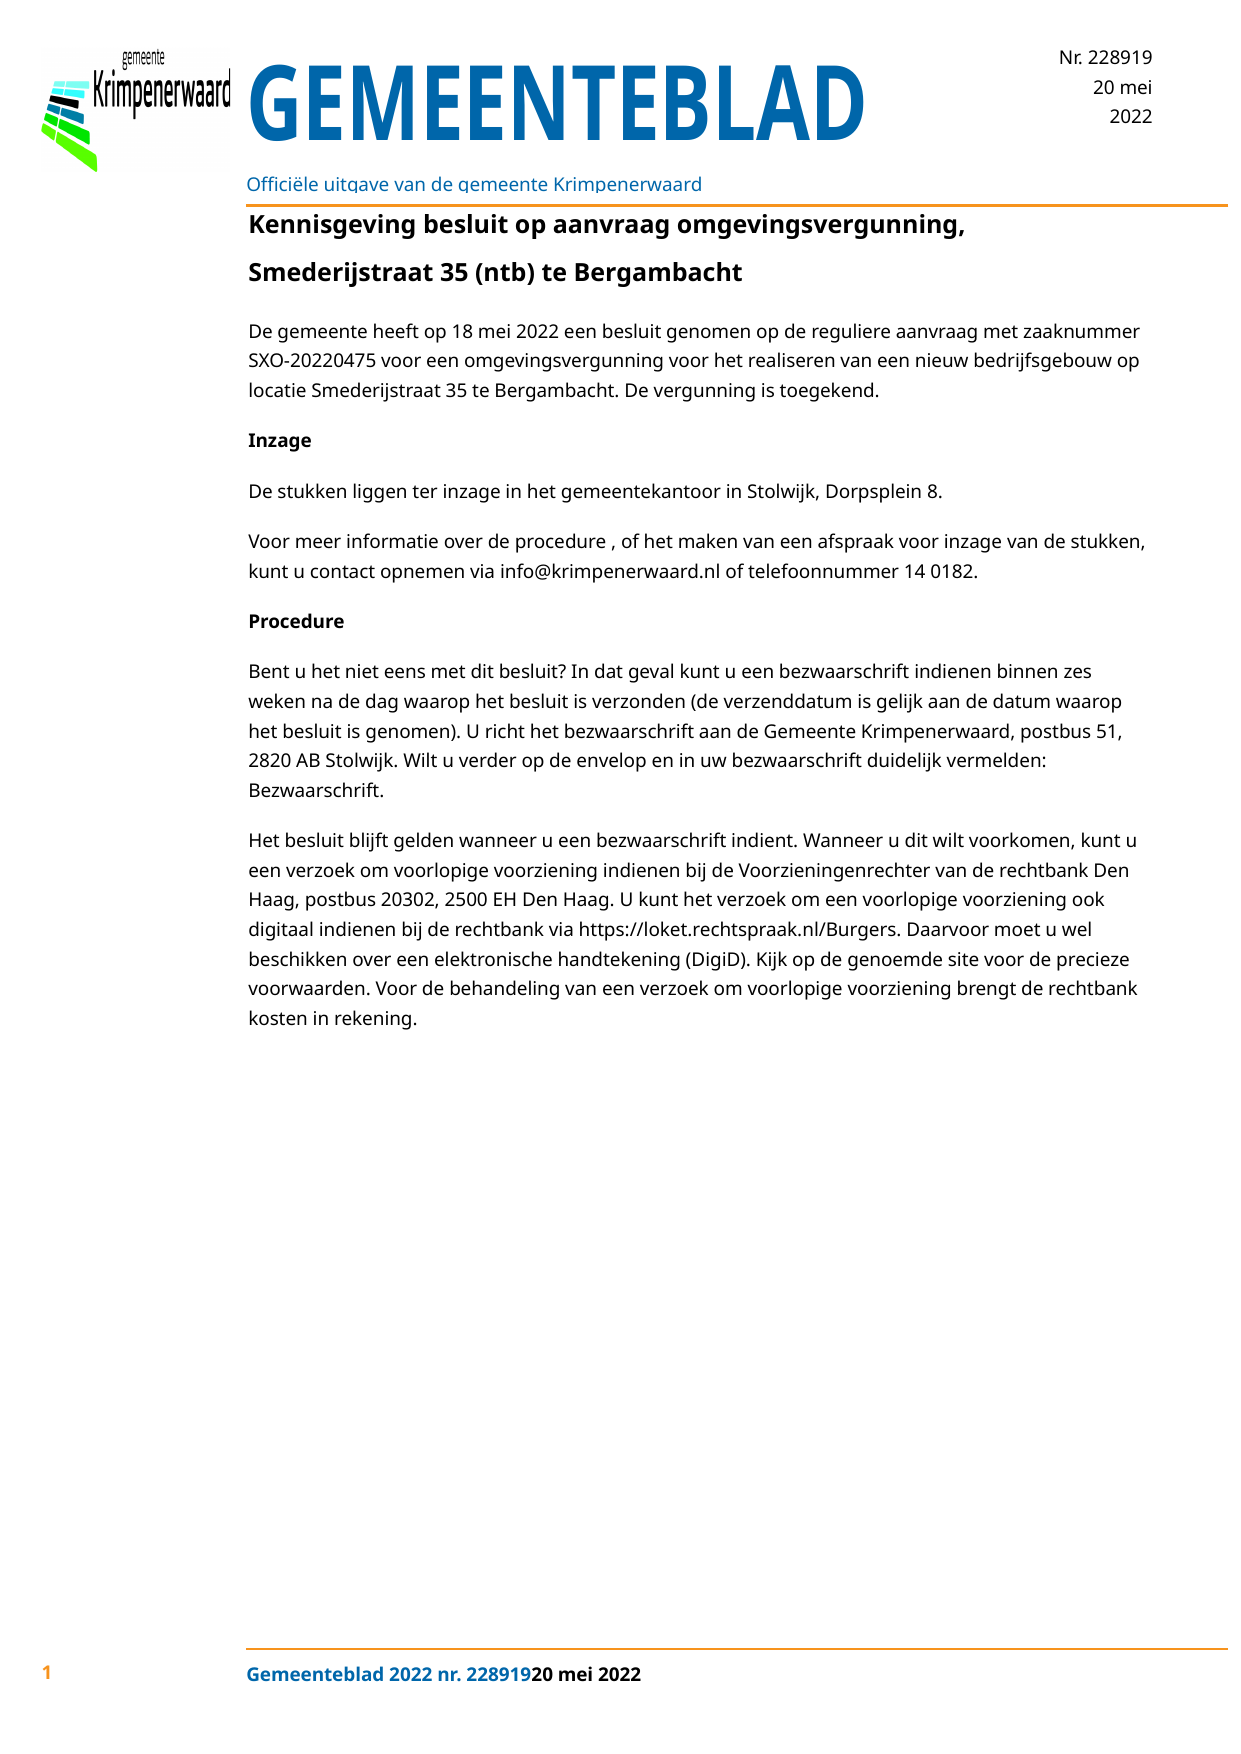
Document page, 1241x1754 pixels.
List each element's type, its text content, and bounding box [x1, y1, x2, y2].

text Procedure [248, 608, 1152, 634]
text De gemeente heeft op 18 mei 2022 een besluit genomen op de reguliere aanvraag met zaaknummer SXO-20220475 voor een omgevingsvergunning voor het realiseren van een nieuw bedrijfsgebouw op locatie Smederijstraat 35 te Bergambacht. De vergunning is toegekend. [248, 318, 1152, 403]
picture [41, 47, 231, 172]
text Inzage [248, 427, 1152, 453]
text De stukken liggen ter inzage in het gemeentekantoor in Stolwijk, Dorpsplein 8. [248, 478, 1152, 504]
text Bent u het niet eens met dit besluit? In dat geval kunt u een bezwaarschrift indienen binnen zes weken na de dag waarop het besluit is verzonden (de verzenddatum is gelijk aan de datum waarop het besluit is genomen). U richt het bezwaarschrift aan de Gemeente Krimpenerwaard, postbus 51, 2820 AB Stolwijk. Wilt u verder op de envelop en in uw bezwaarschrift duidelijk vermelden: Bezwaarschrift. [248, 659, 1152, 803]
text Voor meer informatie over de procedure , of het maken van een afspraak voor inzage van de stukken, kunt u contact opnemen via info@krimpenerwaard.nl of telefoonnummer 14 0182. [248, 528, 1152, 584]
text Het besluit blijft gelden wanneer u een bezwaarschrift indient. Wanneer u dit wilt voorkomen, kunt u een verzoek om voorlopige voorziening indienen bij de Voorzieningenrechter van de rechtbank Den Haag, postbus 20302, 2500 EH Den Haag. U kunt het verzoek om een voorlopige voorziening ook digitaal indienen bij de rechtbank via https://loket.rechtspraak.nl/Burgers. Daarvoor moet u wel beschikken over een elektronische handtekening (DigiD). Kijk op de genoemde site voor de precieze voorwaarden. Voor de behandeling van een verzoek om voorlopige voorziening brengt de rechtbank kosten in rekening. [248, 827, 1152, 1031]
text Kennisgeving besluit op aanvraag omgevingsvergunning, Smederijstraat 35 (ntb) te Bergambacht [248, 207, 1152, 288]
